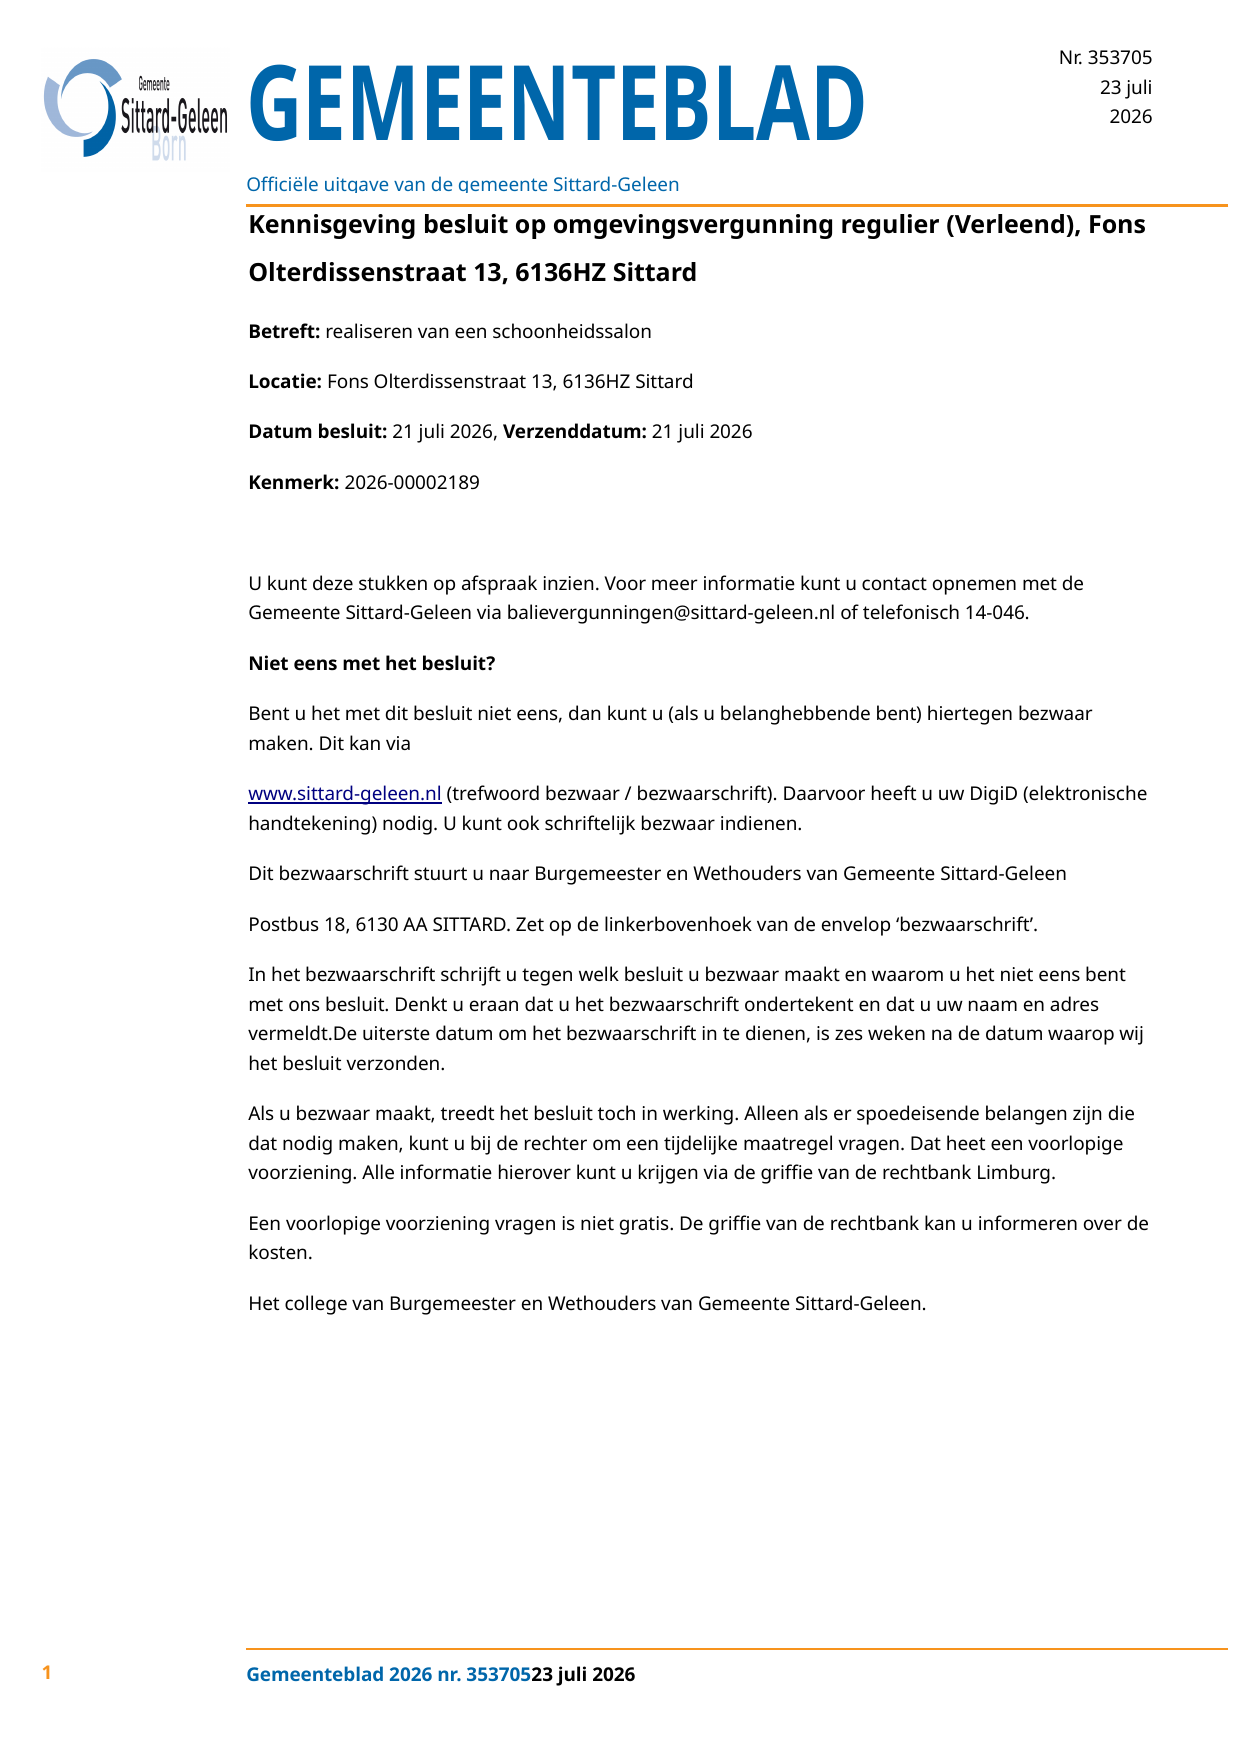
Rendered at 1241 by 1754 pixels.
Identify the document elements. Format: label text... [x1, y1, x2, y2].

picture [41, 47, 231, 172]
text Dit bezwaarschrift stuurt u naar Burgemeester en Wethouders van Gemeente Sittard-Geleen [248, 860, 1152, 886]
text Het college van Burgemeester en Wethouders van Gemeente Sittard-Geleen. [248, 1290, 1152, 1316]
text Datum besluit: 21 juli 2026, Verzenddatum: 21 juli 2026 [248, 419, 1152, 444]
text Betreft: realiseren van een schoonheidssalon [248, 318, 1152, 344]
text U kunt deze stukken op afspraak inzien. Voor meer informatie kunt u contact opnemen met de Gemeente Sittard-Geleen via balievergunningen@sittard-geleen.nl of telefonisch 14-046. [248, 570, 1152, 625]
text Locatie: Fons Olterdissenstraat 13, 6136HZ Sittard [248, 368, 1152, 394]
text Kenmerk: 2026-00002189 [248, 469, 1152, 495]
text Niet eens met het besluit? [248, 650, 1152, 676]
text In het bezwaarschrift schrijft u tegen welk besluit u bezwaar maakt en waarom u het niet eens bent met ons besluit. Denkt u eraan dat u het bezwaarschrift ondertekent en dat u uw naam en adres vermeldt.De uiterste datum om het bezwaarschrift in te dienen, is zes weken na de datum waarop wij het besluit verzonden. [248, 961, 1152, 1076]
text Kennisgeving besluit op omgevingsvergunning regulier (Verleend), Fons Olterdissenstraat 13, 6136HZ Sittard [248, 207, 1152, 288]
text Als u bezwaar maakt, treedt het besluit toch in werking. Alleen als er spoedeisende belangen zijn die dat nodig maken, kunt u bij de rechter om een tijdelijke maatregel vragen. Dat heet een voorlopige voorziening. Alle informatie hierover kunt u krijgen via de griffie van de rechtbank Limburg. [248, 1100, 1152, 1185]
text Bent u het met dit besluit niet eens, dan kunt u (als u belanghebbende bent) hiertegen bezwaar maken. Dit kan via [248, 700, 1152, 756]
text Een voorlopige voorziening vragen is niet gratis. De griffie van de rechtbank kan u informeren over de kosten. [248, 1210, 1152, 1265]
text www.sittard-geleen.nl (trefwoord bezwaar / bezwaarschrift). Daarvoor heeft u uw DigiD (elektronische handtekening) nodig. U kunt ook schriftelijk bezwaar indienen. [248, 780, 1152, 836]
text Postbus 18, 6130 AA SITTARD. Zet op de linkerbovenhoek van de envelop ‘bezwaarschrift’. [248, 911, 1152, 937]
